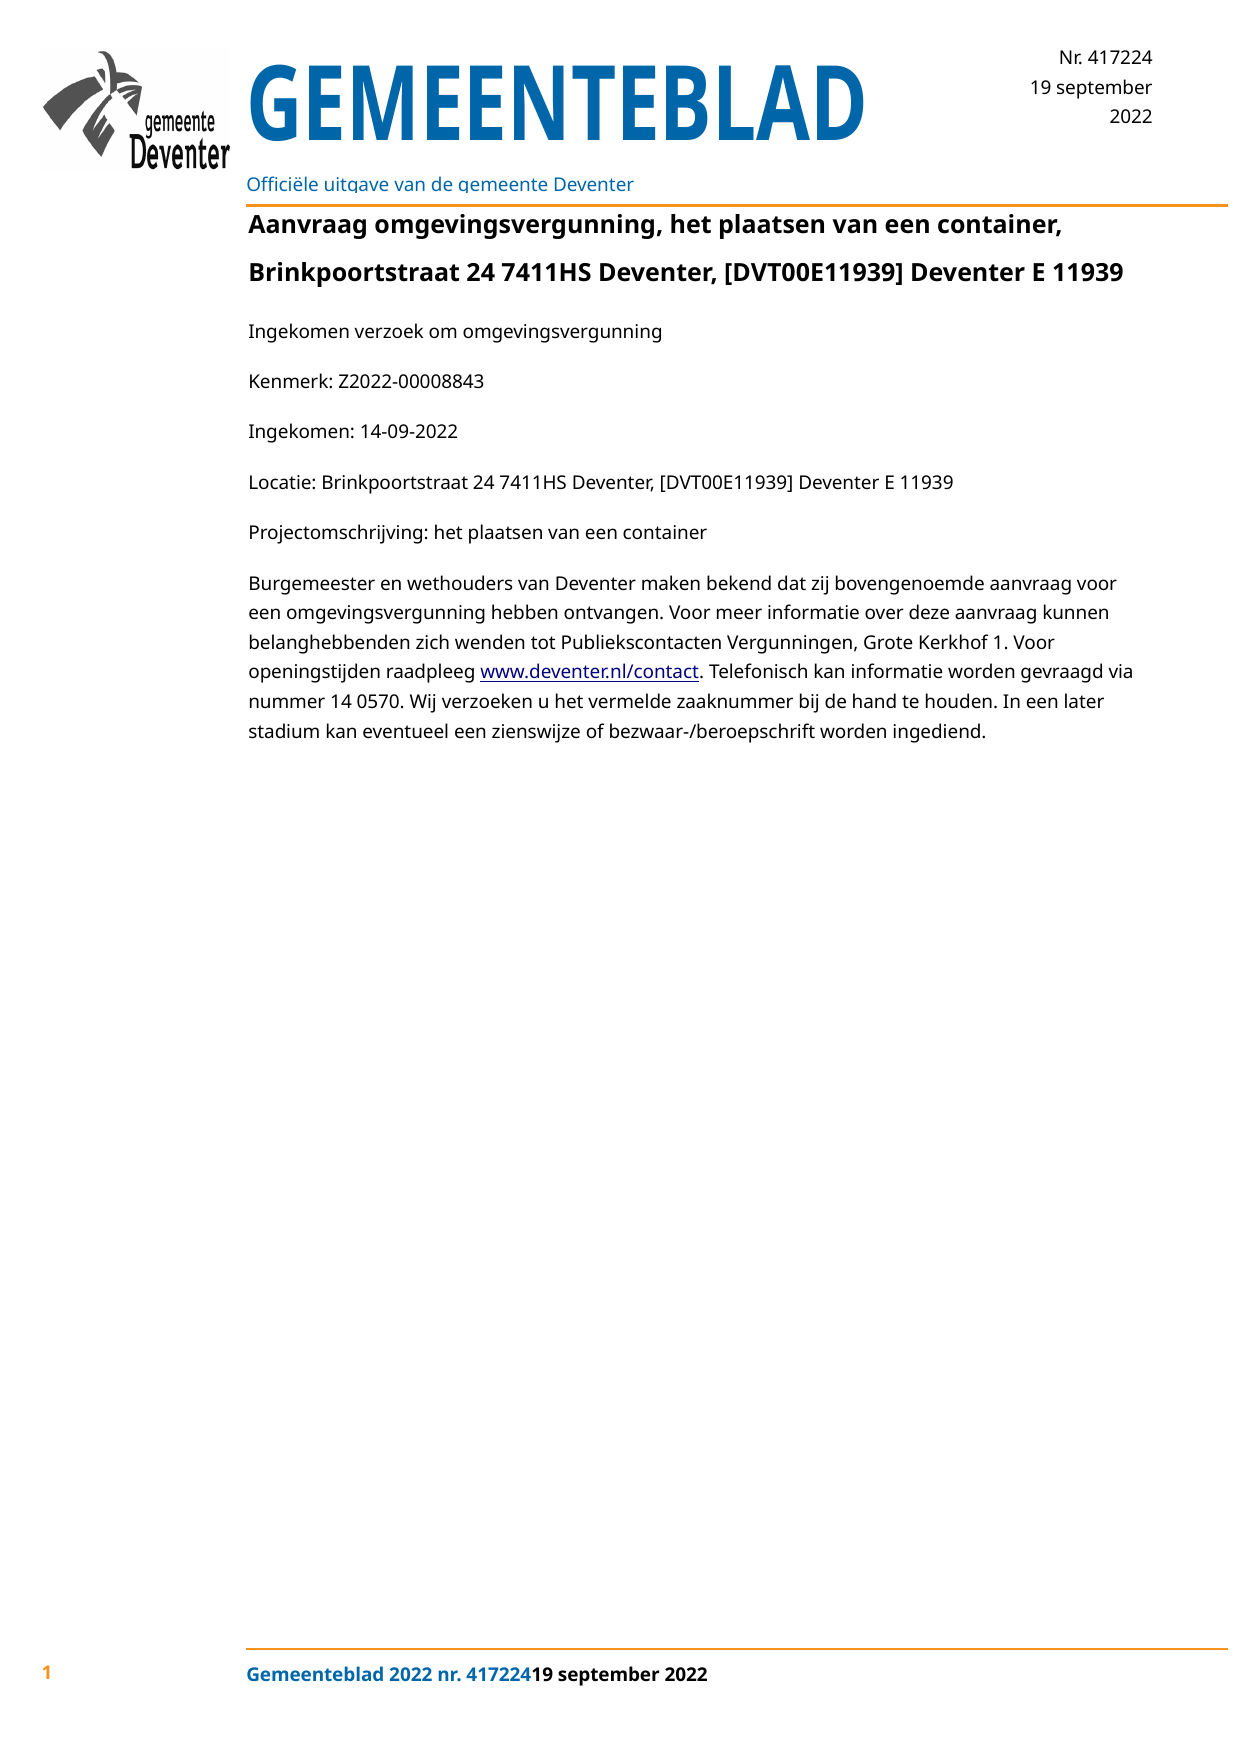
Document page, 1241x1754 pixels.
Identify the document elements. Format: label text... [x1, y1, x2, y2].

picture [41, 47, 231, 172]
text Ingekomen: 14-09-2022 [248, 419, 1152, 444]
text Ingekomen verzoek om omgevingsvergunning [248, 318, 1152, 344]
text Burgemeester en wethouders van Deventer maken bekend dat zij bovengenoemde aanvraag voor een omgevingsvergunning hebben ontvangen. Voor meer informatie over deze aanvraag kunnen belanghebbenden zich wenden tot Publiekscontacten Vergunningen, Grote Kerkhof 1. Voor openingstijden raadpleeg www.deventer.nl/contact. Telefonisch kan informatie worden gevraagd via nummer 14 0570. Wij verzoeken u het vermelde zaaknummer bij de hand te houden. In een later stadium kan eventueel een zienswijze of bezwaar-/beroepschrift worden ingediend. [248, 570, 1152, 744]
text Projectomschrijving: het plaatsen van een container [248, 519, 1152, 545]
text Kenmerk: Z2022-00008843 [248, 368, 1152, 394]
text Aanvraag omgevingsvergunning, het plaatsen van een container, Brinkpoortstraat 24 7411HS Deventer, [DVT00E11939] Deventer E 11939 [248, 207, 1152, 288]
text Locatie: Brinkpoortstraat 24 7411HS Deventer, [DVT00E11939] Deventer E 11939 [248, 469, 1152, 495]
